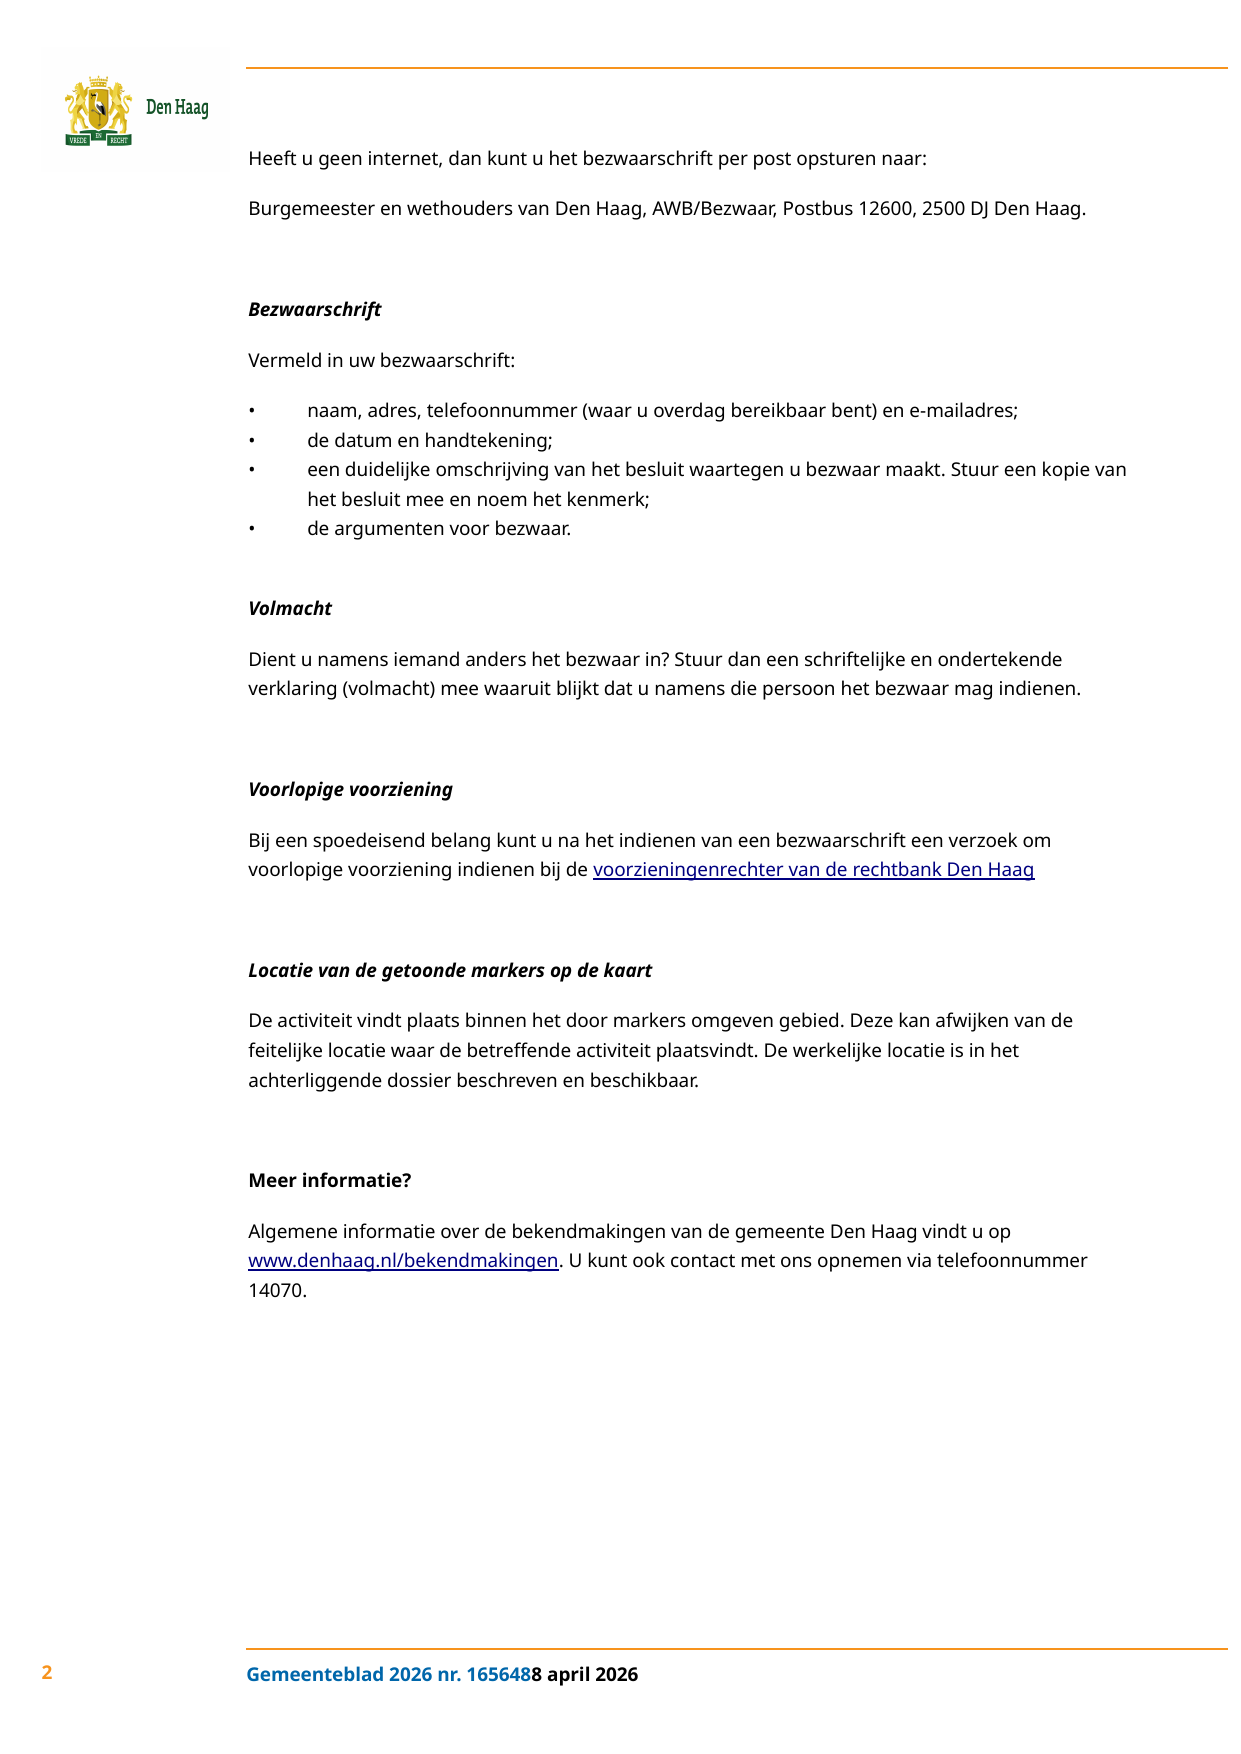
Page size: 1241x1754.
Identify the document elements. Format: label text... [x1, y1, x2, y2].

text Locatie van de getoonde markers op de kaart [248, 957, 1152, 983]
text Bij een spoedeisend belang kunt u na het indienen van een bezwaarschrift een verzoek om voorlopige voorziening indienen bij de voorzieningenrechter van de rechtbank Den Haag [248, 827, 1152, 882]
text Voorlopige voorziening [248, 776, 1152, 802]
text Algemene informatie over de bekendmakingen van de gemeente Den Haag vindt u op www.denhaag.nl/bekendmakingen. U kunt ook contact met ons opnemen via telefoonnummer 14070. [248, 1218, 1152, 1303]
text Vermeld in uw bezwaarschrift: [248, 347, 1152, 373]
text Heeft u geen internet, dan kunt u het bezwaarschrift per post opsturen naar: [248, 145, 1152, 171]
text Meer informatie? [248, 1168, 1152, 1193]
text De activiteit vindt plaats binnen het door markers omgeven gebied. Deze kan afwijken van de feitelijke locatie waar de betreffende activiteit plaatsvindt. De werkelijke locatie is in het achterliggende dossier beschreven en beschikbaar. [248, 1008, 1152, 1093]
list de argumenten voor bezwaar. [248, 516, 1152, 541]
picture [41, 47, 231, 172]
text Bezwaarschrift [248, 296, 1152, 322]
text Volmacht [248, 596, 1152, 621]
list naam, adres, telefoonnummer (waar u overdag bereikbaar bent) en e-mailadres; [248, 397, 1152, 423]
list de datum en handtekening; [248, 427, 1152, 453]
text Burgemeester en wethouders van Den Haag, AWB/Bezwaar, Postbus 12600, 2500 DJ Den Haag. [248, 196, 1152, 221]
text Dient u namens iemand anders het bezwaar in? Stuur dan een schriftelijke en ondertekende verklaring (volmacht) mee waaruit blijkt dat u namens die persoon het bezwaar mag indienen. [248, 646, 1152, 701]
list een duidelijke omschrijving van het besluit waartegen u bezwaar maakt. Stuur een kopie van het besluit mee en noem het kenmerk; [248, 456, 1152, 512]
